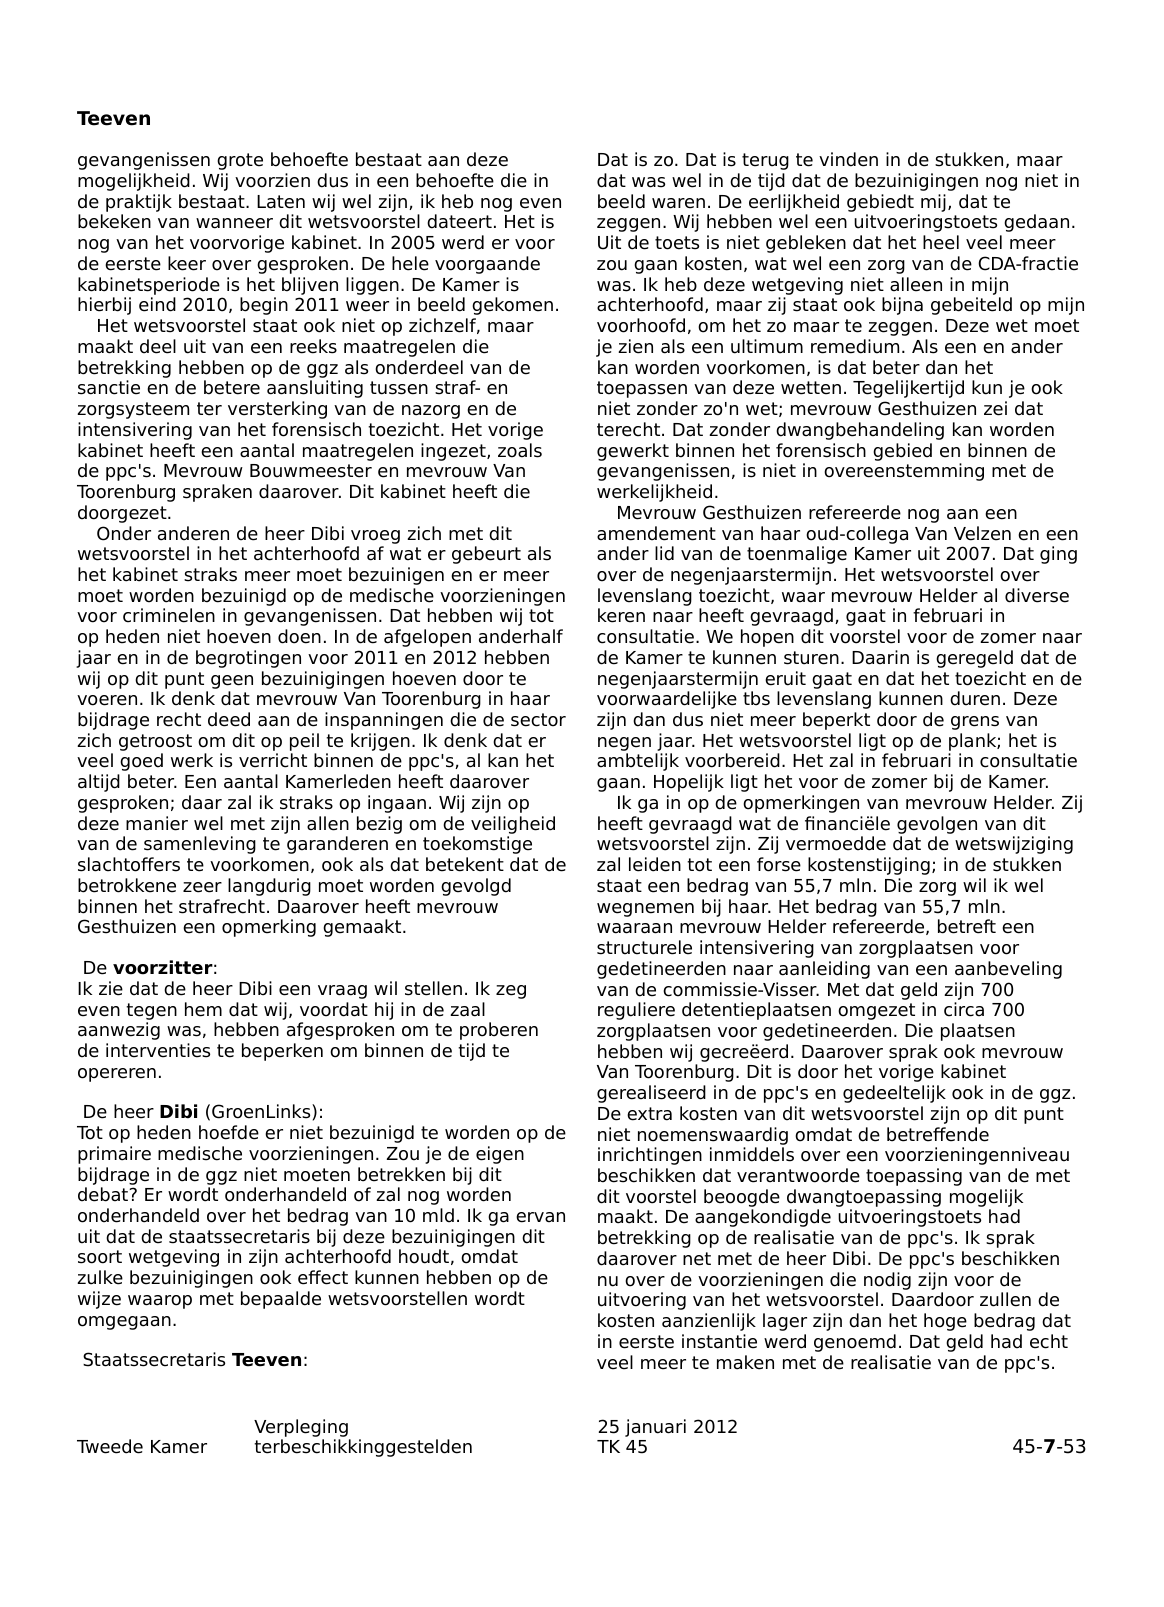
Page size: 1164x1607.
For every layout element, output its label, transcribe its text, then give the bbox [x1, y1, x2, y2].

text Mevrouw Gesthuizen refereerde nog aan een amendement van haar oud-collega Van Velzen en een ander lid van de toenmalige Kamer uit 2007. Dat ging over de negenjaarstermijn. Het wetsvoorstel over levenslang toezicht, waar mevrouw Helder al diverse keren naar heeft gevraagd, gaat in februari in consultatie. We hopen dit voorstel voor de zomer naar de Kamer te kunnen sturen. Daarin is geregeld dat de negenjaarstermijn eruit gaat en dat het toezicht en de voorwaardelijke tbs levenslang kunnen duren. Deze zijn dan dus niet meer beperkt door de grens van negen jaar. Het wetsvoorstel ligt op de plank; het is ambtelijk voorbereid. Het zal in februari in consultatie gaan. Hopelijk ligt het voor de zomer bij de Kamer. [596, 503, 1087, 793]
text Ik ga in op de opmerkingen van mevrouw Helder. Zij heeft gevraagd wat de financiële gevolgen van dit wetsvoorstel zijn. Zij vermoedde dat de wetswijziging zal leiden tot een forse kostenstijging; in de stukken staat een bedrag van 55,7 mln. Die zorg wil ik wel wegnemen bij haar. Het bedrag van 55,7 mln. waaraan mevrouw Helder refereerde, betreft een structurele intensivering van zorgplaatsen voor gedetineerden naar aanleiding van een aanbeveling van de commissie-Visser. Met dat geld zijn 700 reguliere detentieplaatsen omgezet in circa 700 zorgplaatsen voor gedetineerden. Die plaatsen hebben wij gecreëerd. Daarover sprak ook mevrouw Van Toorenburg. Dit is door het vorige kabinet gerealiseerd in de ppc's en gedeeltelijk ook in de ggz. De extra kosten van dit wetsvoorstel zijn op dit punt niet noemenswaardig omdat de betreffende inrichtingen inmiddels over een voorzieningenniveau beschikken dat verantwoorde toepassing van de met dit voorstel beoogde dwangtoepassing mogelijk maakt. De aangekondigde uitvoeringstoets had betrekking op de realisatie van de ppc's. Ik sprak daarover net met de heer Dibi. De ppc's beschikken nu over de voorzieningen die nodig zijn voor de uitvoering van het wetsvoorstel. Daardoor zullen de kosten aanzienlijk lager zijn dan het hoge bedrag dat in eerste instantie werd genoemd. Dat geld had echt veel meer te maken met de realisatie van de ppc's. [596, 793, 1087, 1373]
text Staatssecretaris Teeven: [77, 1350, 567, 1371]
text Onder anderen de heer Dibi vroeg zich met dit wetsvoorstel in het achterhoofd af wat er gebeurt als het kabinet straks meer moet bezuinigen en er meer moet worden bezuinigd op de medische voorzieningen voor criminelen in gevangenissen. Dat hebben wij tot op heden niet hoeven doen. In de afgelopen anderhalf jaar en in de begrotingen voor 2011 en 2012 hebben wij op dit punt geen bezuinigingen hoeven door te voeren. Ik denk dat mevrouw Van Toorenburg in haar bijdrage recht deed aan de inspanningen die de sector zich getroost om dit op peil te krijgen. Ik denk dat er veel goed werk is verricht binnen de ppc's, al kan het altijd beter. Een aantal Kamerleden heeft daarover gesproken; daar zal ik straks op ingaan. Wij zijn op deze manier wel met zijn allen bezig om de veiligheid van de samenleving te garanderen en toekomstige slachtoffers te voorkomen, ook als dat betekent dat de betrokkene zeer langdurig moet worden gevolgd binnen het strafrecht. Daarover heeft mevrouw Gesthuizen een opmerking gemaakt. [77, 523, 567, 938]
text Ik zie dat de heer Dibi een vraag wil stellen. Ik zeg even tegen hem dat wij, voordat hij in de zaal aanwezig was, hebben afgesproken om te proberen de interventies te beperken om binnen de tijd te opereren. [77, 979, 567, 1082]
text De heer Dibi (GroenLinks): [77, 1102, 567, 1123]
text Tot op heden hoefde er niet bezuinigd te worden op de primaire medische voorzieningen. Zou je de eigen bijdrage in de ggz niet moeten betrekken bij dit debat? Er wordt onderhandeld of zal nog worden onderhandeld over het bedrag van 10 mld. Ik ga ervan uit dat de staatssecretaris bij deze bezuinigingen dit soort wetgeving in zijn achterhoofd houdt, omdat zulke bezuinigingen ook effect kunnen hebben op de wijze waarop met bepaalde wetsvoorstellen wordt omgegaan. [77, 1123, 567, 1330]
text Dat is zo. Dat is terug te vinden in de stukken, maar dat was wel in de tijd dat de bezuinigingen nog niet in beeld waren. De eerlijkheid gebiedt mij, dat te zeggen. Wij hebben wel een uitvoeringstoets gedaan. Uit de toets is niet gebleken dat het heel veel meer zou gaan kosten, wat wel een zorg van de CDA-fractie was. Ik heb deze wetgeving niet alleen in mijn achterhoofd, maar zij staat ook bijna gebeiteld op mijn voorhoofd, om het zo maar te zeggen. Deze wet moet je zien als een ultimum remedium. Als een en ander kan worden voorkomen, is dat beter dan het toepassen van deze wetten. Tegelijkertijd kun je ook niet zonder zo'n wet; mevrouw Gesthuizen zei dat terecht. Dat zonder dwangbehandeling kan worden gewerkt binnen het forensisch gebied en binnen de gevangenissen, is niet in overeenstemming met de werkelijkheid. [596, 150, 1087, 503]
text De voorzitter: [77, 958, 567, 979]
text Het wetsvoorstel staat ook niet op zichzelf, maar maakt deel uit van een reeks maatregelen die betrekking hebben op de ggz als onderdeel van de sanctie en de betere aansluiting tussen straf- en zorgsysteem ter versterking van de nazorg en de intensivering van het forensisch toezicht. Het vorige kabinet heeft een aantal maatregelen ingezet, zoals de ppc's. Mevrouw Bouwmeester en mevrouw Van Toorenburg spraken daarover. Dit kabinet heeft die doorgezet. [77, 316, 567, 523]
text gevangenissen grote behoefte bestaat aan deze mogelijkheid. Wij voorzien dus in een behoefte die in de praktijk bestaat. Laten wij wel zijn, ik heb nog even bekeken van wanneer dit wetsvoorstel dateert. Het is nog van het voorvorige kabinet. In 2005 werd er voor de eerste keer over gesproken. De hele voorgaande kabinetsperiode is het blijven liggen. De Kamer is hierbij eind 2010, begin 2011 weer in beeld gekomen. [77, 150, 567, 316]
